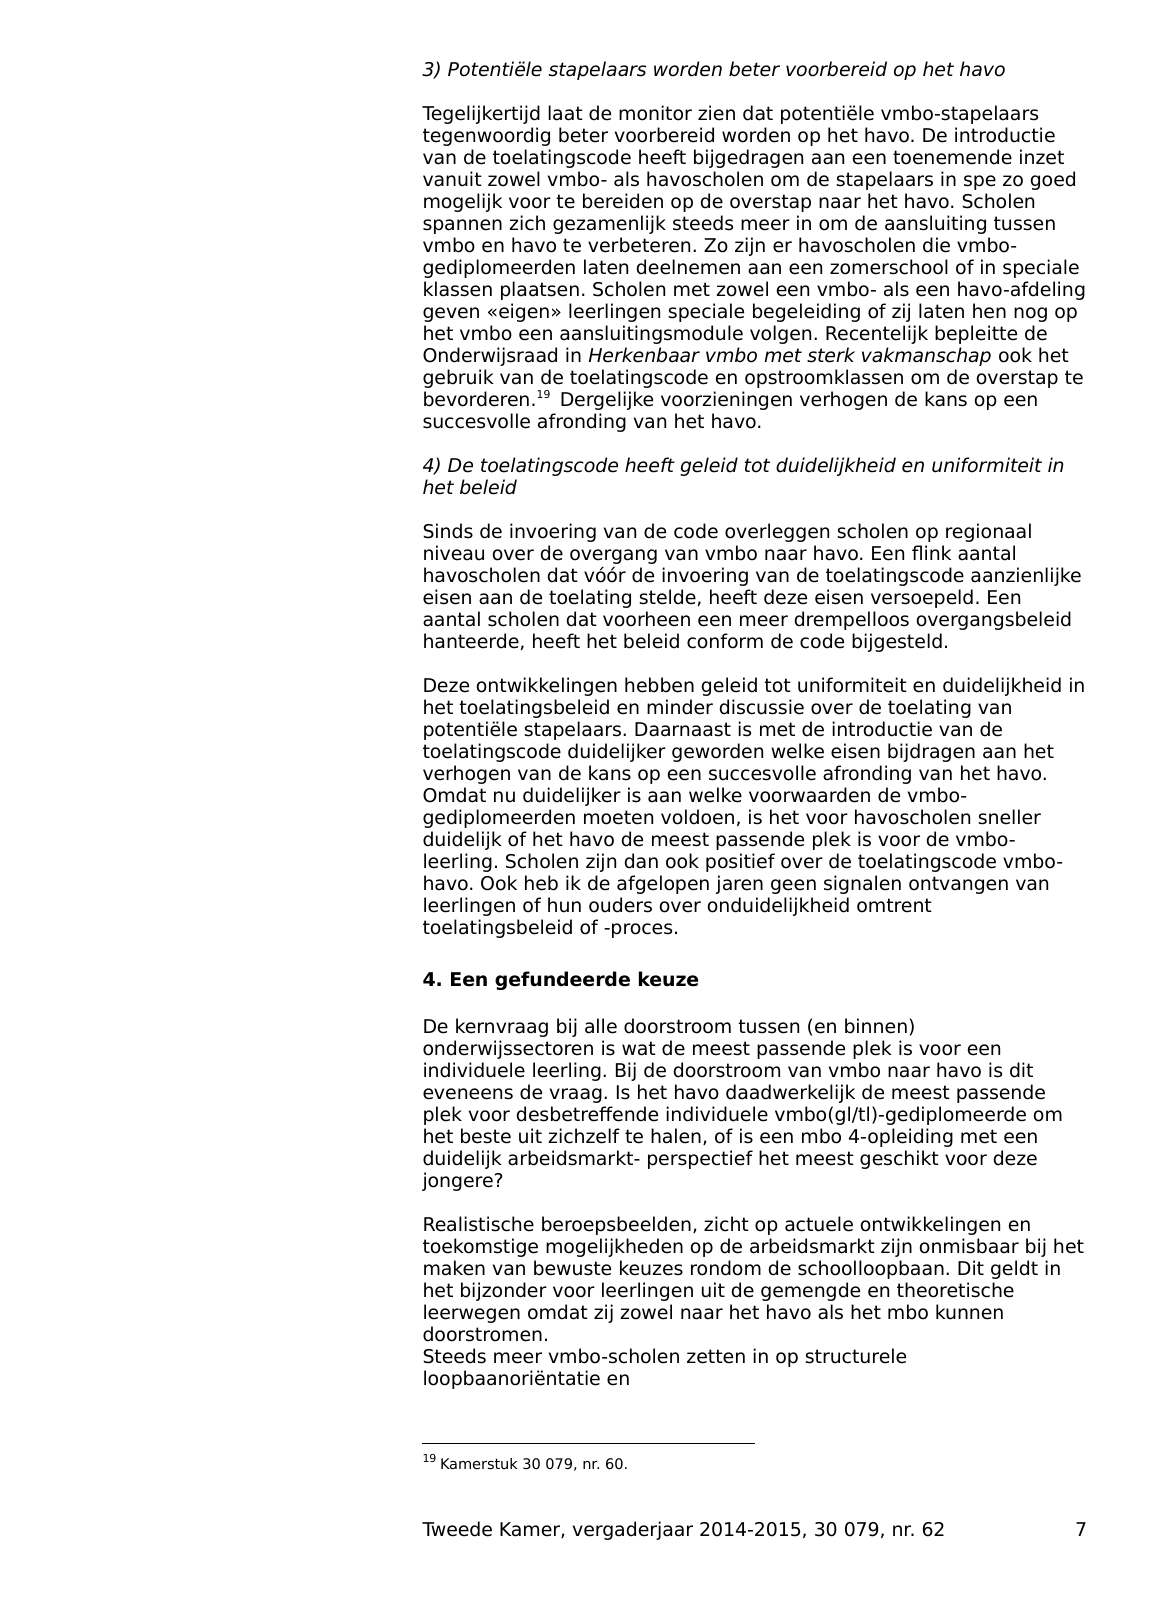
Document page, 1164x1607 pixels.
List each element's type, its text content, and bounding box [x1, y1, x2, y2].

subtitle 4. Een gefundeerde keuze [422, 969, 1087, 991]
text Realistische beroepsbeelden, zicht op actuele ontwikkelingen en toekomstige mogelijkheden op de arbeidsmarkt zijn onmisbaar bij het maken van bewuste keuzes rondom de schoolloopbaan. Dit geldt in het bijzonder voor leerlingen uit de gemengde en theoretische leerwegen omdat zij zowel naar het havo als het mbo kunnen doorstromen. [422, 1214, 1087, 1346]
text Kamerstuk 30 079, nr. 60. [422, 1452, 1087, 1474]
text Deze ontwikkelingen hebben geleid tot uniformiteit en duidelijkheid in het toelatingsbeleid en minder discussie over de toelating van potentiële stapelaars. Daarnaast is met de introductie van de toelatingscode duidelijker geworden welke eisen bijdragen aan het verhogen van de kans op een succesvolle afronding van het havo. Omdat nu duidelijker is aan welke voorwaarden de vmbo-gediplomeerden moeten voldoen, is het voor havoscholen sneller duidelijk of het havo de meest passende plek is voor de vmbo-leerling. Scholen zijn dan ook positief over de toelatingscode vmbo-havo. Ook heb ik de afgelopen jaren geen signalen ontvangen van leerlingen of hun ouders over onduidelijkheid omtrent toelatingsbeleid of -proces. [422, 675, 1087, 939]
text Tegelijkertijd laat de monitor zien dat potentiële vmbo-stapelaars tegenwoordig beter voorbereid worden op het havo. De introductie van de toelatingscode heeft bijgedragen aan een toenemende inzet vanuit zowel vmbo- als havoscholen om de stapelaars in spe zo goed mogelijk voor te bereiden op de overstap naar het havo. Scholen spannen zich gezamenlijk steeds meer in om de aansluiting tussen vmbo en havo te verbeteren. Zo zijn er havoscholen die vmbo-gediplomeerden laten deelnemen aan een zomerschool of in speciale klassen plaatsen. Scholen met zowel een vmbo- als een havo-afdeling geven «eigen» leerlingen speciale begeleiding of zij laten hen nog op het vmbo een aansluitingsmodule volgen. Recentelijk bepleitte de Onderwijsraad in Herkenbaar vmbo met sterk vakmanschap ook het gebruik van de toelatingscode en opstroomklassen om de overstap te bevorderen. Dergelijke voorzieningen verhogen de kans op een succesvolle afronding van het havo. [422, 103, 1087, 433]
text De kernvraag bij alle doorstroom tussen (en binnen) onderwijssectoren is wat de meest passende plek is voor een individuele leerling. Bij de doorstroom van vmbo naar havo is dit eveneens de vraag. Is het havo daadwerkelijk de meest passende plek voor desbetreffende individuele vmbo(gl/tl)-gediplomeerde om het beste uit zichzelf te halen, of is een mbo 4-opleiding met een duidelijk arbeidsmarkt- perspectief het meest geschikt voor deze jongere? [422, 1016, 1087, 1192]
subtitle 3) Potentiële stapelaars worden beter voorbereid op het havo [422, 59, 1087, 81]
text Steeds meer vmbo-scholen zetten in op structurele loopbaanoriëntatie en [422, 1346, 1087, 1390]
subtitle 4) De toelatingscode heeft geleid tot duidelijkheid en uniformiteit in het beleid [422, 455, 1087, 499]
text Sinds de invoering van de code overleggen scholen op regionaal niveau over de overgang van vmbo naar havo. Een flink aantal havoscholen dat vóór de invoering van de toelatingscode aanzienlijke eisen aan de toelating stelde, heeft deze eisen versoepeld. Een aantal scholen dat voorheen een meer drempelloos overgangsbeleid hanteerde, heeft het beleid conform de code bijgesteld. [422, 521, 1087, 653]
